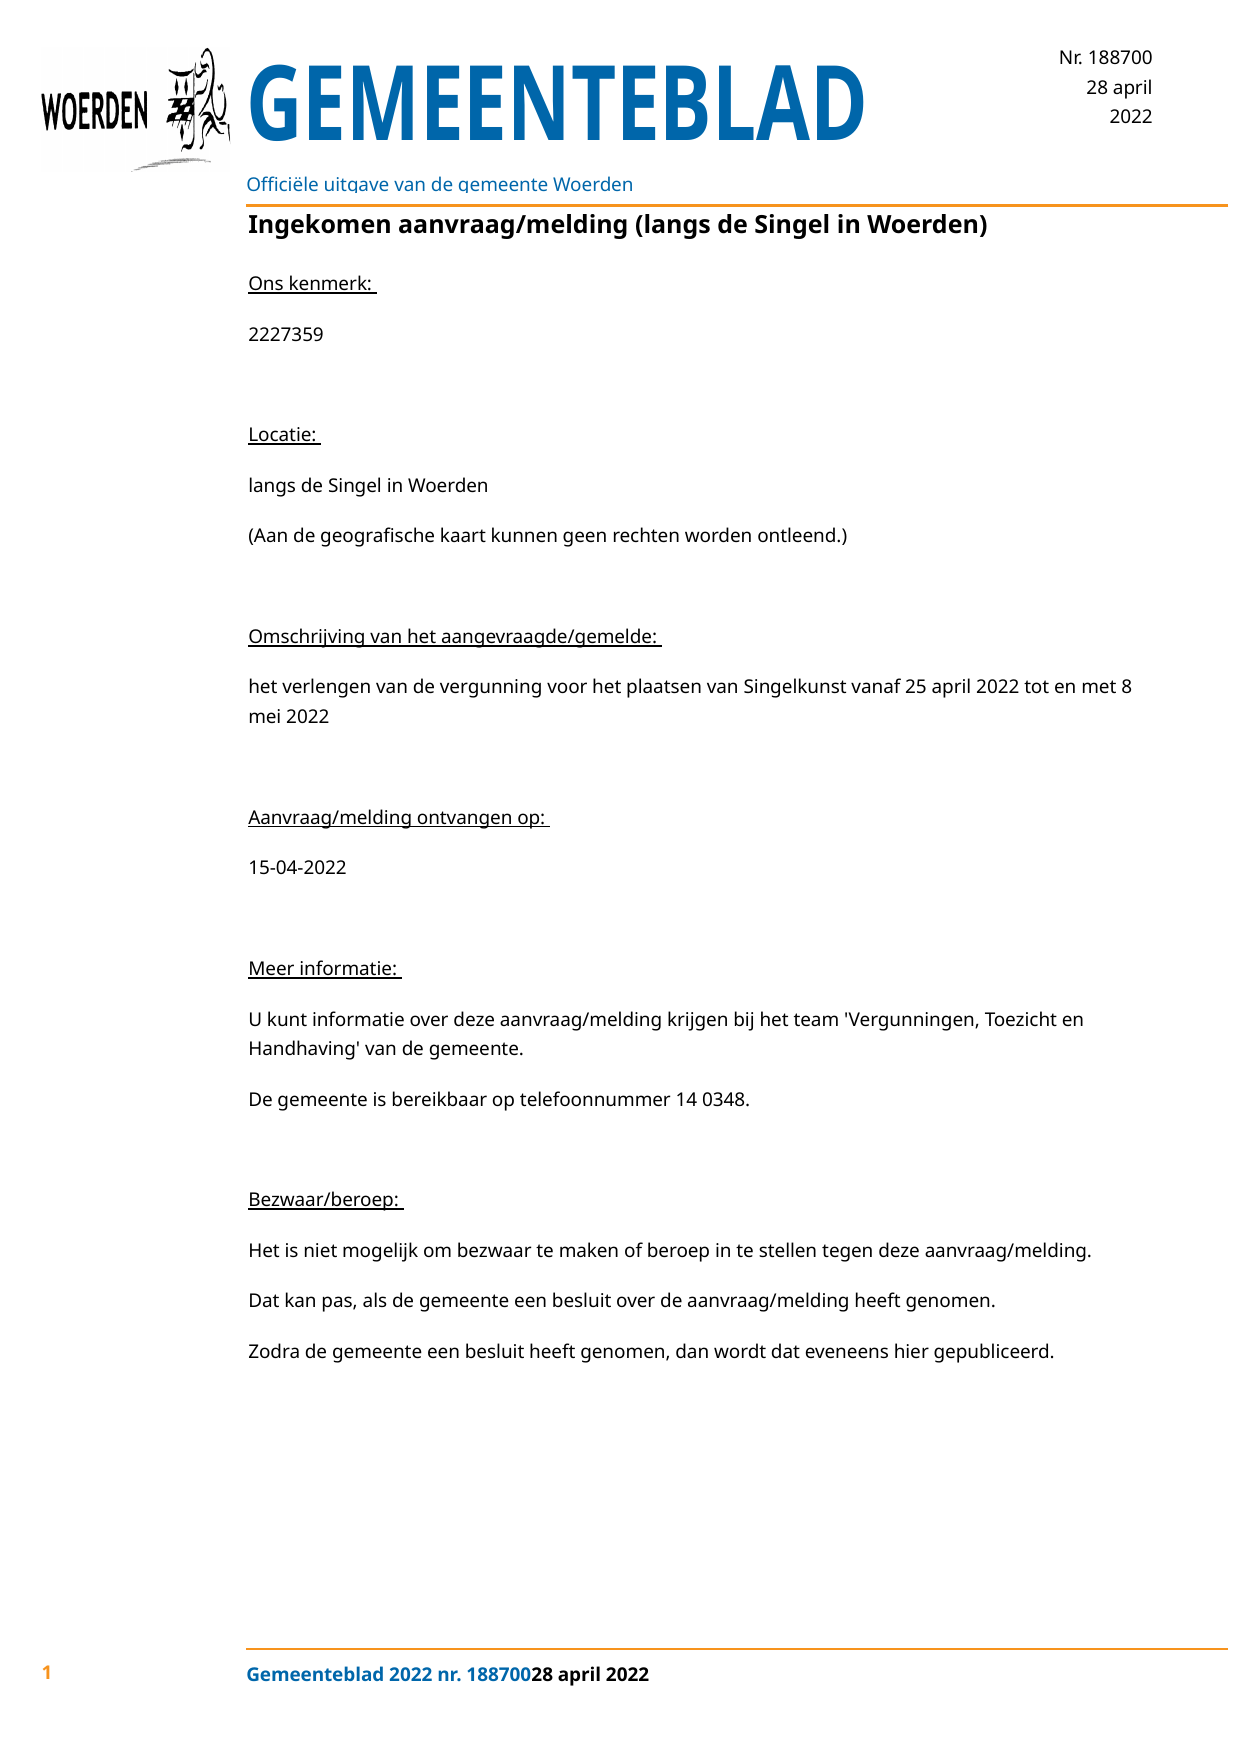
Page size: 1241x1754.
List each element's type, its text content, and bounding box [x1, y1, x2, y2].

text Meer informatie: [248, 955, 1152, 981]
text De gemeente is bereikbaar op telefoonnummer 14 0348. [248, 1086, 1152, 1111]
text langs de Singel in Woerden [248, 472, 1152, 498]
text (Aan de geografische kaart kunnen geen rechten worden ontleend.) [248, 522, 1152, 548]
text Bezwaar/beroep: [248, 1187, 1152, 1212]
text U kunt informatie over deze aanvraag/melding krijgen bij het team 'Vergunningen, Toezicht en Handhaving' van de gemeente. [248, 1006, 1152, 1061]
text Locatie: [248, 422, 1152, 447]
text Ons kenmerk: [248, 270, 1152, 296]
picture [41, 47, 231, 172]
text Omschrijving van het aangevraagde/gemelde: [248, 623, 1152, 649]
text Dat kan pas, als de gemeente een besluit over de aanvraag/melding heeft genomen. [248, 1287, 1152, 1313]
text Ingekomen aanvraag/melding (langs de Singel in Woerden) [248, 207, 1152, 241]
text 15-04-2022 [248, 854, 1152, 880]
text het verlengen van de vergunning voor het plaatsen van Singelkunst vanaf 25 april 2022 tot en met 8 mei 2022 [248, 674, 1152, 729]
text Zodra de gemeente een besluit heeft genomen, dan wordt dat eveneens hier gepubliceerd. [248, 1338, 1152, 1363]
text 2227359 [248, 321, 1152, 346]
text Het is niet mogelijk om bezwaar te maken of beroep in te stellen tegen deze aanvraag/melding. [248, 1237, 1152, 1263]
text Aanvraag/melding ontvangen op: [248, 804, 1152, 830]
